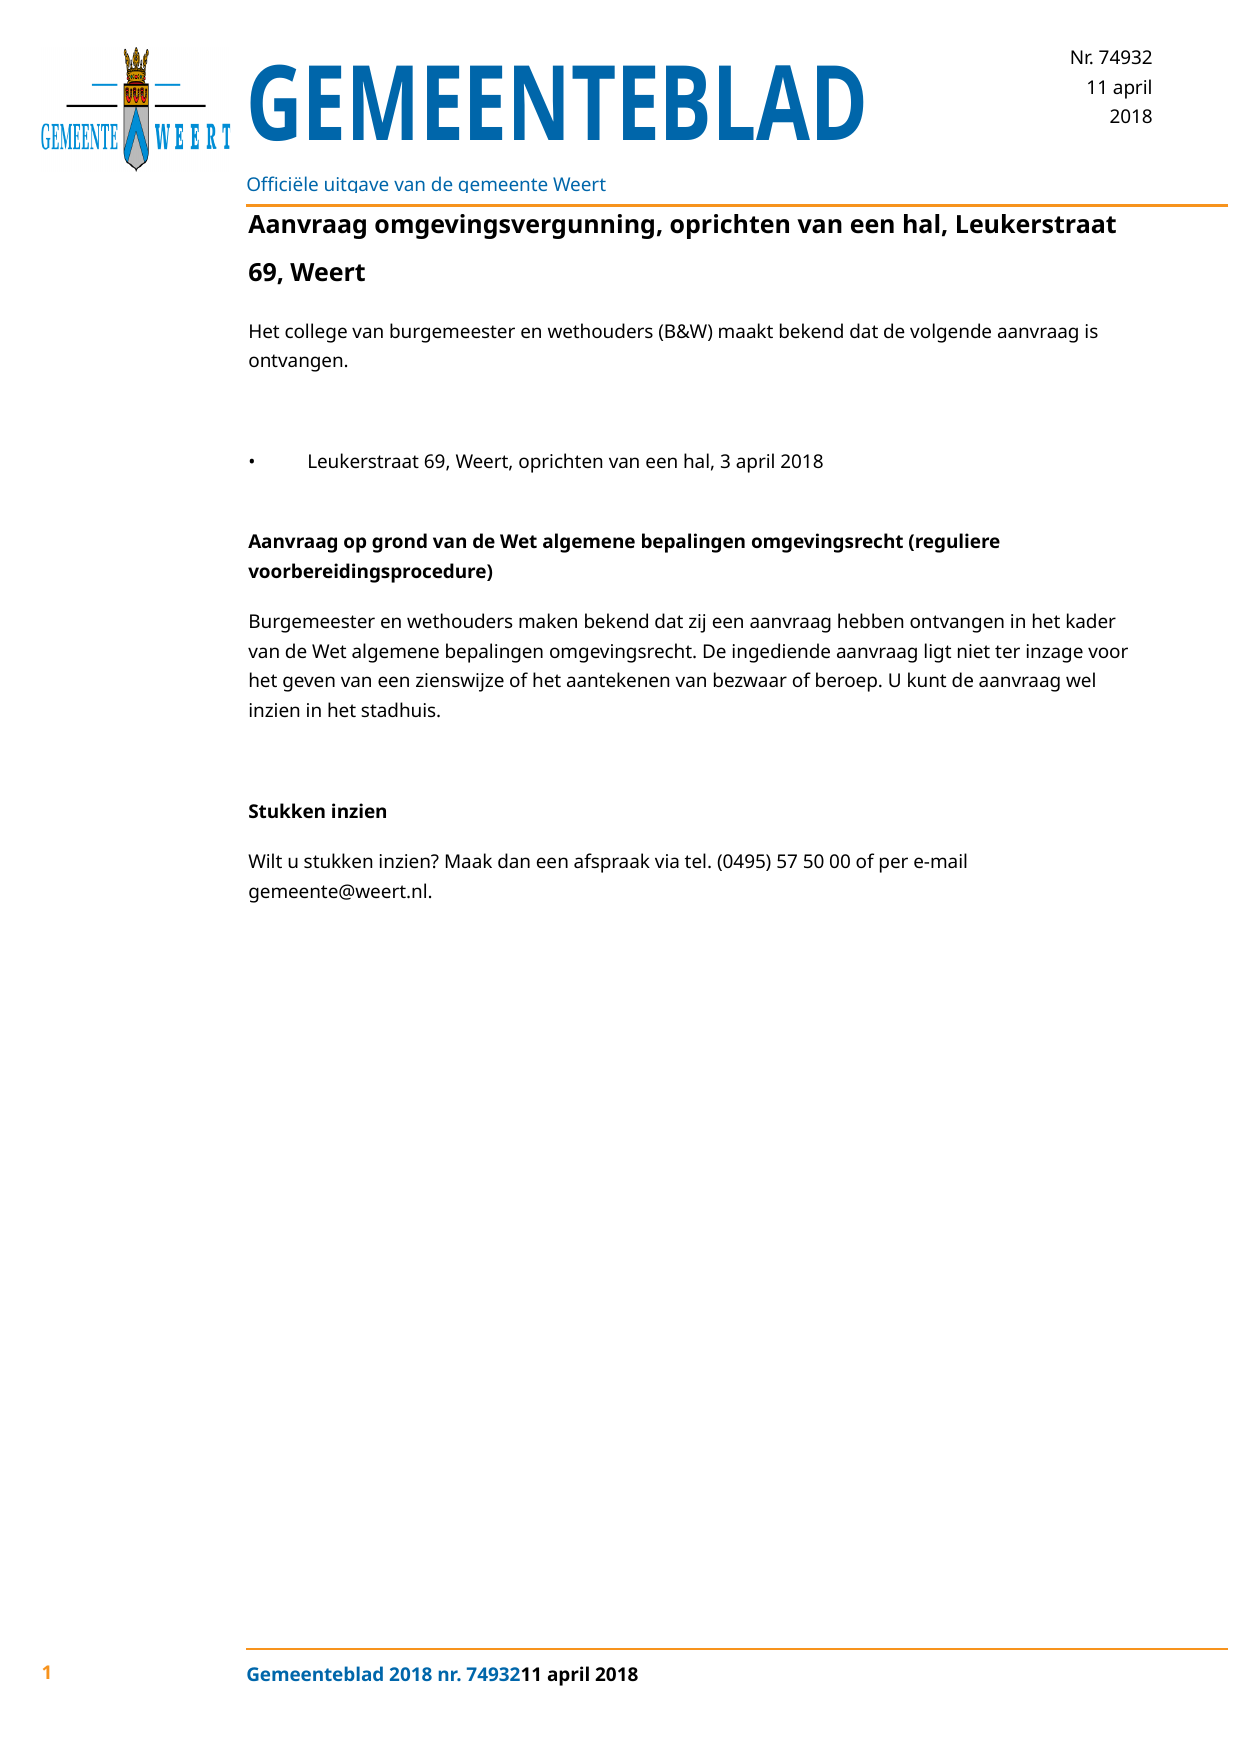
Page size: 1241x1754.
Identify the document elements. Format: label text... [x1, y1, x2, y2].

picture [41, 47, 231, 172]
text Wilt u stukken inzien? Maak dan een afspraak via tel. (0495) 57 50 00 of per e-mail gemeente@weert.nl. [248, 848, 1152, 904]
text Aanvraag op grond van de Wet algemene bepalingen omgevingsrecht (reguliere voorbereidingsprocedure) [248, 528, 1152, 584]
text Burgemeester en wethouders maken bekend dat zij een aanvraag hebben ontvangen in het kader van de Wet algemene bepalingen omgevingsrecht. De ingediende aanvraag ligt niet ter inzage voor het geven van een zienswijze of het aantekenen van bezwaar of beroep. U kunt de aanvraag wel inzien in het stadhuis. [248, 608, 1152, 723]
text Aanvraag omgevingsvergunning, oprichten van een hal, Leukerstraat 69, Weert [248, 207, 1152, 288]
text Stukken inzien [248, 798, 1152, 824]
list Leukerstraat 69, Weert, oprichten van een hal, 3 april 2018 [248, 448, 1152, 474]
text Het college van burgemeester en wethouders (B&W) maakt bekend dat de volgende aanvraag is ontvangen. [248, 318, 1152, 373]
